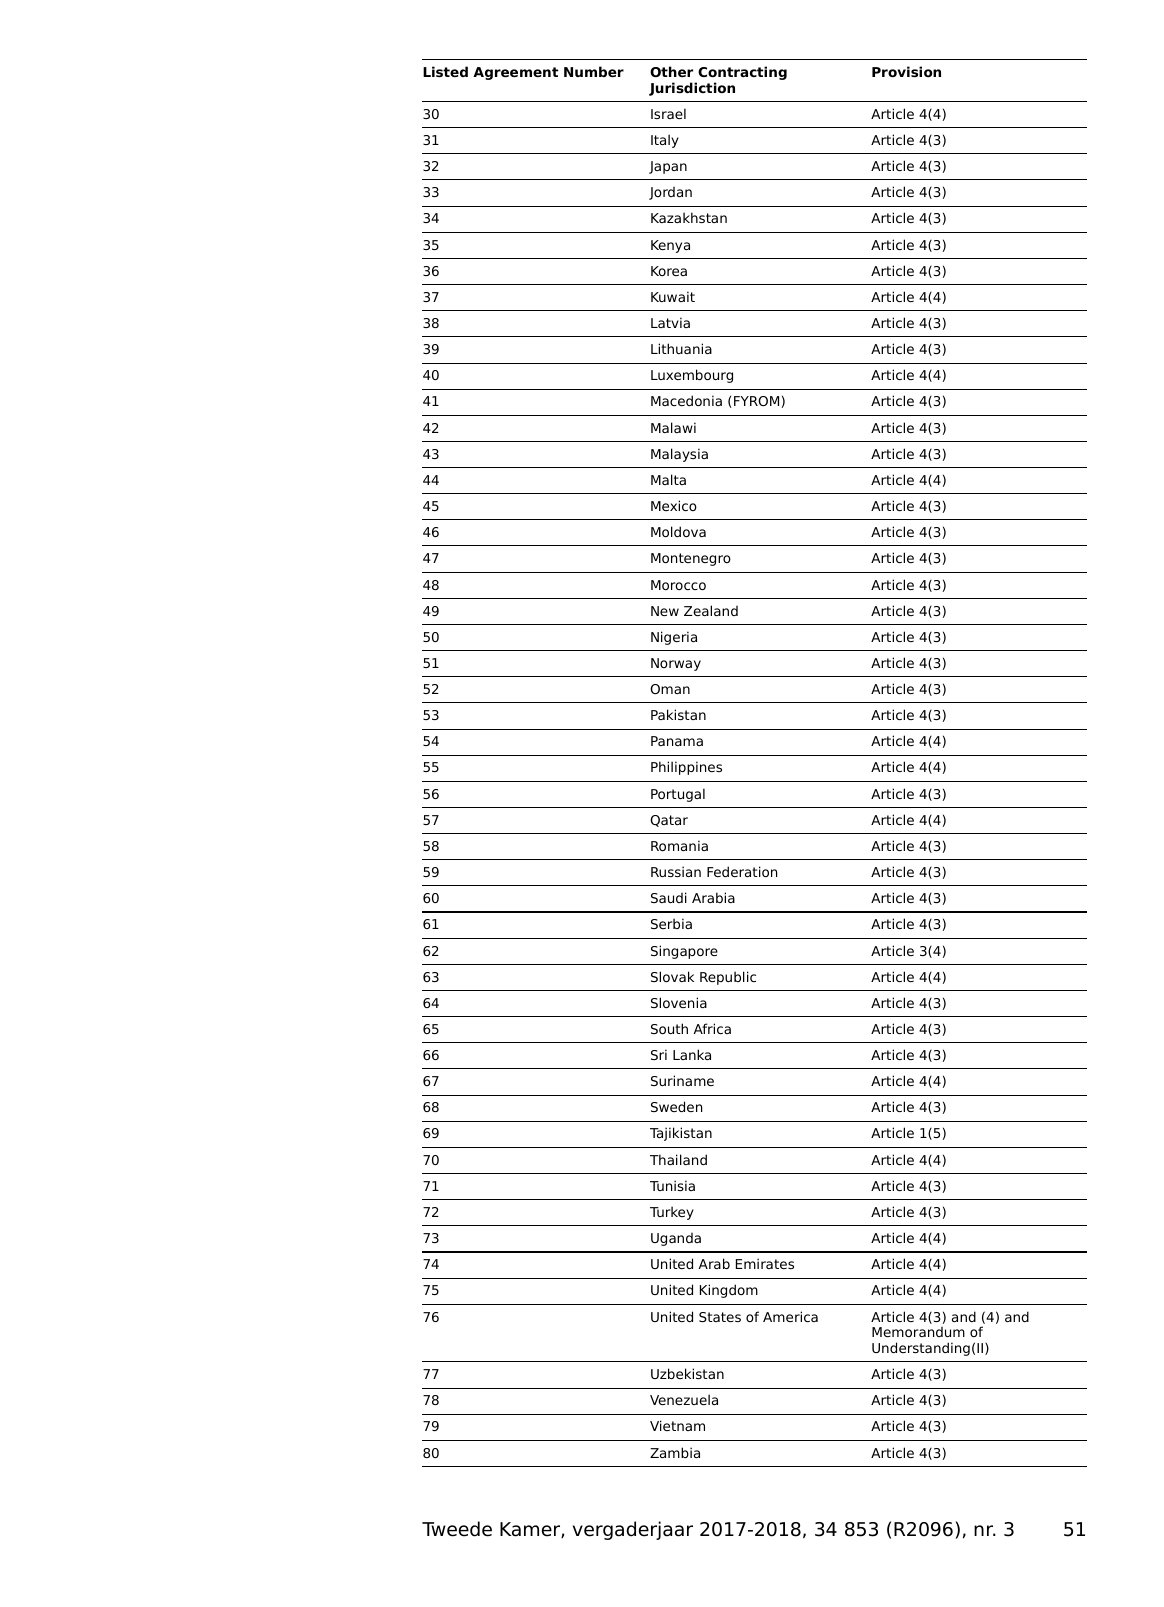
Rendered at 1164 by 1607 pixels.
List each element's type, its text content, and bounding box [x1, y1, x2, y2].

table_cell Article 4(3) [865, 1441, 1087, 1466]
table_cell 55 [422, 756, 644, 781]
table_cell Article 4(4) [865, 1148, 1087, 1173]
table_cell Article 4(3) [865, 337, 1087, 362]
table_cell 43 [422, 442, 644, 467]
table_cell 59 [422, 860, 644, 885]
table_cell Moldova [644, 520, 865, 545]
table_cell 41 [422, 390, 644, 415]
table_cell 31 [422, 128, 644, 153]
table_cell Article 4(3) [865, 416, 1087, 441]
table_cell 58 [422, 834, 644, 859]
table_cell 56 [422, 782, 644, 807]
table_cell Serbia [644, 913, 865, 938]
table_cell Singapore [644, 939, 865, 964]
table_cell Article 4(3) [865, 311, 1087, 336]
table_cell 50 [422, 625, 644, 650]
table_cell 48 [422, 573, 644, 598]
table_cell 61 [422, 913, 644, 938]
table_cell Tajikistan [644, 1122, 865, 1147]
table_cell Oman [644, 677, 865, 702]
table_cell 80 [422, 1441, 644, 1466]
table_cell Venezuela [644, 1389, 865, 1413]
table_cell Article 4(3) [865, 259, 1087, 284]
table_cell Article 4(4) [865, 1069, 1087, 1094]
table_cell Nigeria [644, 625, 865, 650]
table_cell Malawi [644, 416, 865, 441]
table_cell Article 4(3) and (4) and Memorandum of Understanding(II) [865, 1305, 1087, 1361]
table_cell 76 [422, 1305, 644, 1361]
table_cell Article 4(3) [865, 1362, 1087, 1387]
table_cell Article 4(3) [865, 180, 1087, 206]
table_cell Latvia [644, 311, 865, 336]
table_cell 57 [422, 808, 644, 833]
table_cell 53 [422, 703, 644, 728]
table_cell Article 4(3) [865, 677, 1087, 702]
table_cell Article 4(4) [865, 102, 1087, 127]
table_cell Article 4(3) [865, 599, 1087, 624]
table_cell 69 [422, 1122, 644, 1147]
table_cell Article 4(3) [865, 494, 1087, 519]
table_cell Article 4(3) [865, 1200, 1087, 1225]
table_cell Article 4(3) [865, 782, 1087, 807]
table_cell Montenegro [644, 546, 865, 572]
table_cell Uzbekistan [644, 1362, 865, 1387]
table_cell United Arab Emirates [644, 1253, 865, 1277]
table_cell 36 [422, 259, 644, 284]
table_cell 32 [422, 154, 644, 179]
table_cell 34 [422, 207, 644, 232]
table_cell 70 [422, 1148, 644, 1173]
table_cell Zambia [644, 1441, 865, 1466]
table_cell 37 [422, 285, 644, 310]
table_cell Suriname [644, 1069, 865, 1094]
table_cell Kuwait [644, 285, 865, 310]
table_cell 62 [422, 939, 644, 964]
table_cell Article 4(3) [865, 651, 1087, 676]
table_cell Article 4(4) [865, 468, 1087, 493]
table_cell Macedonia (FYROM) [644, 390, 865, 415]
table_cell Philippines [644, 756, 865, 781]
table_cell 79 [422, 1415, 644, 1440]
table_cell Article 4(4) [865, 808, 1087, 833]
table_cell Article 4(3) [865, 913, 1087, 938]
table_cell 45 [422, 494, 644, 519]
table_header Other Contracting Jurisdiction [644, 60, 865, 101]
table_cell Article 4(4) [865, 730, 1087, 754]
table_cell Article 3(4) [865, 939, 1087, 964]
table_cell 65 [422, 1017, 644, 1042]
table_cell Article 4(3) [865, 207, 1087, 232]
table_cell New Zealand [644, 599, 865, 624]
table_cell 51 [422, 651, 644, 676]
table_cell Article 4(3) [865, 1389, 1087, 1413]
table_cell 52 [422, 677, 644, 702]
table_cell Article 4(3) [865, 1415, 1087, 1440]
table_cell Thailand [644, 1148, 865, 1173]
table_cell United Kingdom [644, 1279, 865, 1304]
table_cell 30 [422, 102, 644, 127]
table_cell 35 [422, 233, 644, 258]
table_cell 54 [422, 730, 644, 754]
table_cell Article 4(3) [865, 886, 1087, 911]
table_cell Article 4(3) [865, 834, 1087, 859]
table_cell Article 4(3) [865, 154, 1087, 179]
table_cell Pakistan [644, 703, 865, 728]
table_cell Kazakhstan [644, 207, 865, 232]
table_cell Article 4(3) [865, 1174, 1087, 1199]
table_cell Article 4(3) [865, 520, 1087, 545]
table_cell 42 [422, 416, 644, 441]
table_cell Saudi Arabia [644, 886, 865, 911]
table_cell 46 [422, 520, 644, 545]
table_cell 67 [422, 1069, 644, 1094]
table_cell Article 4(4) [865, 1226, 1087, 1251]
table_cell 49 [422, 599, 644, 624]
table_cell Portugal [644, 782, 865, 807]
table_cell Qatar [644, 808, 865, 833]
table_cell 72 [422, 1200, 644, 1225]
table_cell Sweden [644, 1096, 865, 1121]
table_cell 64 [422, 991, 644, 1016]
table_cell 77 [422, 1362, 644, 1387]
table_cell Article 4(3) [865, 625, 1087, 650]
table_cell Article 4(3) [865, 860, 1087, 885]
table_cell 71 [422, 1174, 644, 1199]
table_cell Japan [644, 154, 865, 179]
table_cell Kenya [644, 233, 865, 258]
table_cell Romania [644, 834, 865, 859]
table_cell Korea [644, 259, 865, 284]
table_cell Turkey [644, 1200, 865, 1225]
table_cell Luxembourg [644, 364, 865, 388]
table_cell Article 4(3) [865, 573, 1087, 598]
table_cell Article 4(3) [865, 233, 1087, 258]
table_cell 39 [422, 337, 644, 362]
table_cell Jordan [644, 180, 865, 206]
table_cell 60 [422, 886, 644, 911]
table_cell Article 4(4) [865, 1253, 1087, 1277]
table_cell Malaysia [644, 442, 865, 467]
table_cell Article 4(4) [865, 364, 1087, 388]
table_cell Israel [644, 102, 865, 127]
table_cell South Africa [644, 1017, 865, 1042]
table_cell Uganda [644, 1226, 865, 1251]
table_cell Slovenia [644, 991, 865, 1016]
table_cell Article 4(3) [865, 1017, 1087, 1042]
table_cell Morocco [644, 573, 865, 598]
table_cell 40 [422, 364, 644, 388]
table_cell Italy [644, 128, 865, 153]
table_cell Slovak Republic [644, 965, 865, 990]
table_cell United States of America [644, 1305, 865, 1361]
table_cell Article 4(3) [865, 546, 1087, 572]
table_cell Norway [644, 651, 865, 676]
table_cell Article 4(3) [865, 128, 1087, 153]
table_cell 63 [422, 965, 644, 990]
table_cell Mexico [644, 494, 865, 519]
table_cell 74 [422, 1253, 644, 1277]
table_cell Russian Federation [644, 860, 865, 885]
table_cell Sri Lanka [644, 1043, 865, 1068]
table_cell 75 [422, 1279, 644, 1304]
table_cell 68 [422, 1096, 644, 1121]
table_cell Article 4(3) [865, 1096, 1087, 1121]
table_cell Article 4(3) [865, 703, 1087, 728]
table_cell Article 4(3) [865, 1043, 1087, 1068]
table_header Listed Agreement Number [422, 60, 644, 101]
table_cell Article 4(3) [865, 390, 1087, 415]
table_cell Article 4(3) [865, 991, 1087, 1016]
table_cell Malta [644, 468, 865, 493]
table_cell Article 4(4) [865, 1279, 1087, 1304]
table_cell Article 4(4) [865, 756, 1087, 781]
table_cell 78 [422, 1389, 644, 1413]
table_cell Panama [644, 730, 865, 754]
table_cell Article 4(3) [865, 442, 1087, 467]
table_cell Tunisia [644, 1174, 865, 1199]
table_cell 47 [422, 546, 644, 572]
table_cell 73 [422, 1226, 644, 1251]
table_cell Lithuania [644, 337, 865, 362]
table_cell Article 4(4) [865, 965, 1087, 990]
table_header Provision [865, 60, 1087, 101]
table_cell 66 [422, 1043, 644, 1068]
table_cell 33 [422, 180, 644, 206]
table_cell Article 4(4) [865, 285, 1087, 310]
table_cell 38 [422, 311, 644, 336]
table_cell Article 1(5) [865, 1122, 1087, 1147]
table_cell 44 [422, 468, 644, 493]
table_cell Vietnam [644, 1415, 865, 1440]
